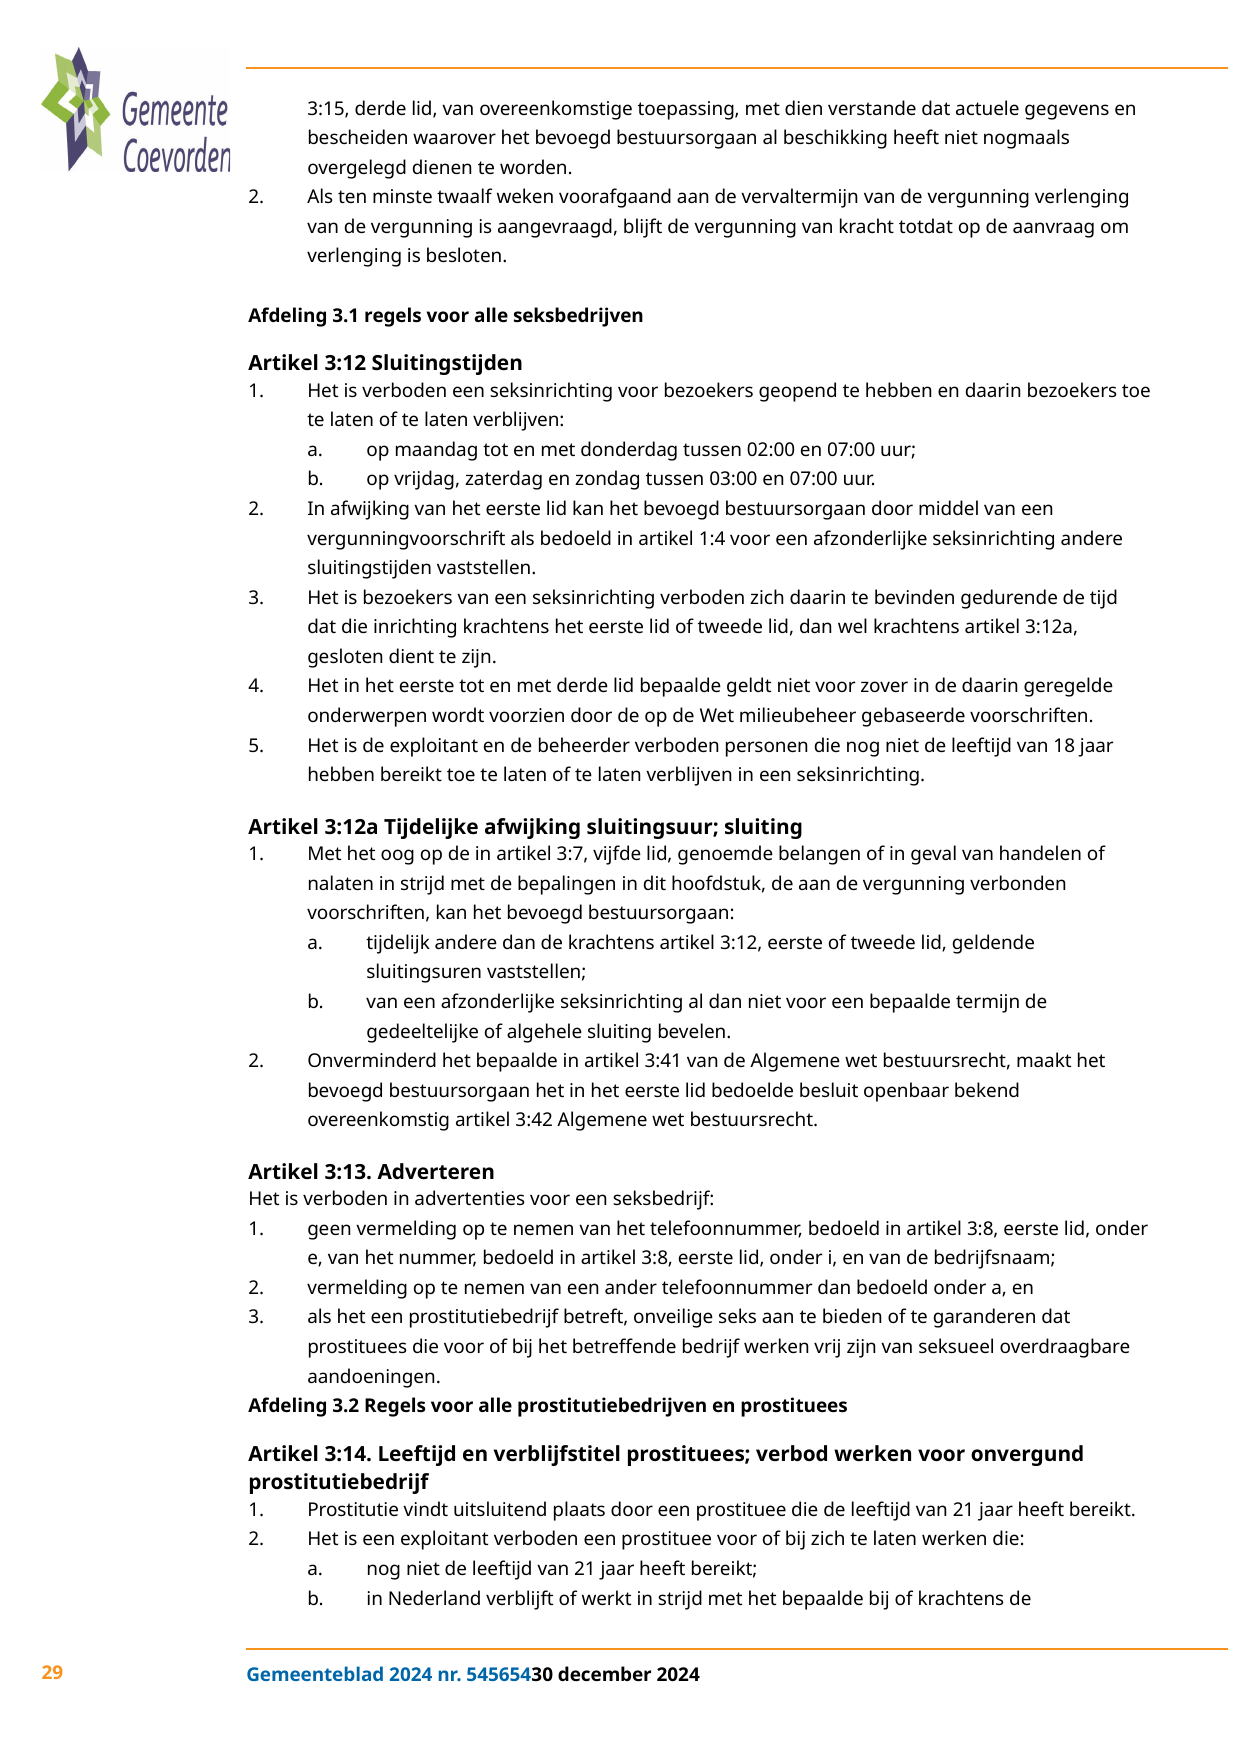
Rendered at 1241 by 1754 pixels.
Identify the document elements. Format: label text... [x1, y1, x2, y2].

list op maandag tot en met donderdag tussen 02:00 en 07:00 uur; [307, 436, 1152, 462]
text Artikel 3:13. Adverteren [248, 1157, 1152, 1185]
list op vrijdag, zaterdag en zondag tussen 03:00 en 07:00 uur. [307, 466, 1152, 491]
list Het is bezoekers van een seksinrichting verboden zich daarin te bevinden gedurende de tijd dat die inrichting krachtens het eerste lid of tweede lid, dan wel krachtens artikel 3:12a, gesloten dient te zijn. [248, 584, 1152, 669]
text Artikel 3:12 Sluitingstijden [248, 348, 1152, 377]
list nog niet de leeftijd van 21 jaar heeft bereikt; [307, 1555, 1152, 1581]
list Prostitutie vindt uitsluitend plaats door een prostituee die de leeftijd van 21 jaar heeft bereikt. [248, 1496, 1152, 1522]
list Het in het eerste tot en met derde lid bepaalde geldt niet voor zover in de daarin geregelde onderwerpen wordt voorzien door de op de Wet milieubeheer gebaseerde voorschriften. [248, 673, 1152, 728]
text Afdeling 3.1 regels voor alle seksbedrijven [248, 302, 1152, 328]
text Afdeling 3.2 Regels voor alle prostitutiebedrijven en prostituees [248, 1392, 1152, 1418]
list Onverminderd het bepaalde in artikel 3:41 van de Algemene wet bestuursrecht, maakt het bevoegd bestuursorgaan het in het eerste lid bedoelde besluit openbaar bekend overeenkomstig artikel 3:42 Algemene wet bestuursrecht. [248, 1047, 1152, 1132]
list Het is de exploitant en de beheerder verboden personen die nog niet de leeftijd van 18 jaar hebben bereikt toe te laten of te laten verblijven in een seksinrichting. [248, 732, 1152, 787]
text Artikel 3:14. Leeftijd en verblijfstitel prostituees; verbod werken voor onvergund prostitutiebedrijf [248, 1439, 1152, 1496]
list vermelding op te nemen van een ander telefoonnummer dan bedoeld onder a, en [248, 1274, 1152, 1300]
list Het is verboden een seksinrichting voor bezoekers geopend te hebben en daarin bezoekers toe te laten of te laten verblijven: [248, 377, 1152, 432]
text Artikel 3:12a Tijdelijke afwijking sluitingsuur; sluiting [248, 812, 1152, 840]
list Als ten minste twaalf weken voorafgaand aan de vervaltermijn van de vergunning verlenging van de vergunning is aangevraagd, blijft de vergunning van kracht totdat op de aanvraag om verlenging is besloten. [248, 183, 1152, 268]
list als het een prostitutiebedrijf betreft, onveilige seks aan te bieden of te garanderen dat prostituees die voor of bij het betreffende bedrijf werken vrij zijn van seksueel overdraagbare aandoeningen. [248, 1304, 1152, 1389]
text Het is verboden in advertenties voor een seksbedrijf: [248, 1185, 1152, 1211]
list geen vermelding op te nemen van het telefoonnummer, bedoeld in artikel 3:8, eerste lid, onder e, van het nummer, bedoeld in artikel 3:8, eerste lid, onder i, en van de bedrijfsnaam; [248, 1215, 1152, 1270]
list Het is een exploitant verboden een prostituee voor of bij zich te laten werken die: [248, 1526, 1152, 1551]
list van een afzonderlijke seksinrichting al dan niet voor een bepaalde termijn de gedeeltelijke of algehele sluiting bevelen. [307, 988, 1152, 1043]
list In afwijking van het eerste lid kan het bevoegd bestuursorgaan door middel van een vergunningvoorschrift als bedoeld in artikel 1:4 voor een afzonderlijke seksinrichting andere sluitingstijden vaststellen. [248, 495, 1152, 580]
list Met het oog op de in artikel 3:7, vijfde lid, genoemde belangen of in geval van handelen of nalaten in strijd met de bepalingen in dit hoofdstuk, de aan de vergunning verbonden voorschriften, kan het bevoegd bestuursorgaan: [248, 840, 1152, 925]
list 3:15, derde lid, van overeenkomstige toepassing, met dien verstande dat actuele gegevens en bescheiden waarover het bevoegd bestuursorgaan al beschikking heeft niet nogmaals overgelegd dienen te worden. [248, 95, 1152, 180]
picture [41, 47, 231, 172]
list tijdelijk andere dan de krachtens artikel 3:12, eerste of tweede lid, geldende sluitingsuren vaststellen; [307, 929, 1152, 984]
list in Nederland verblijft of werkt in strijd met het bepaalde bij of krachtens de [307, 1585, 1152, 1610]
